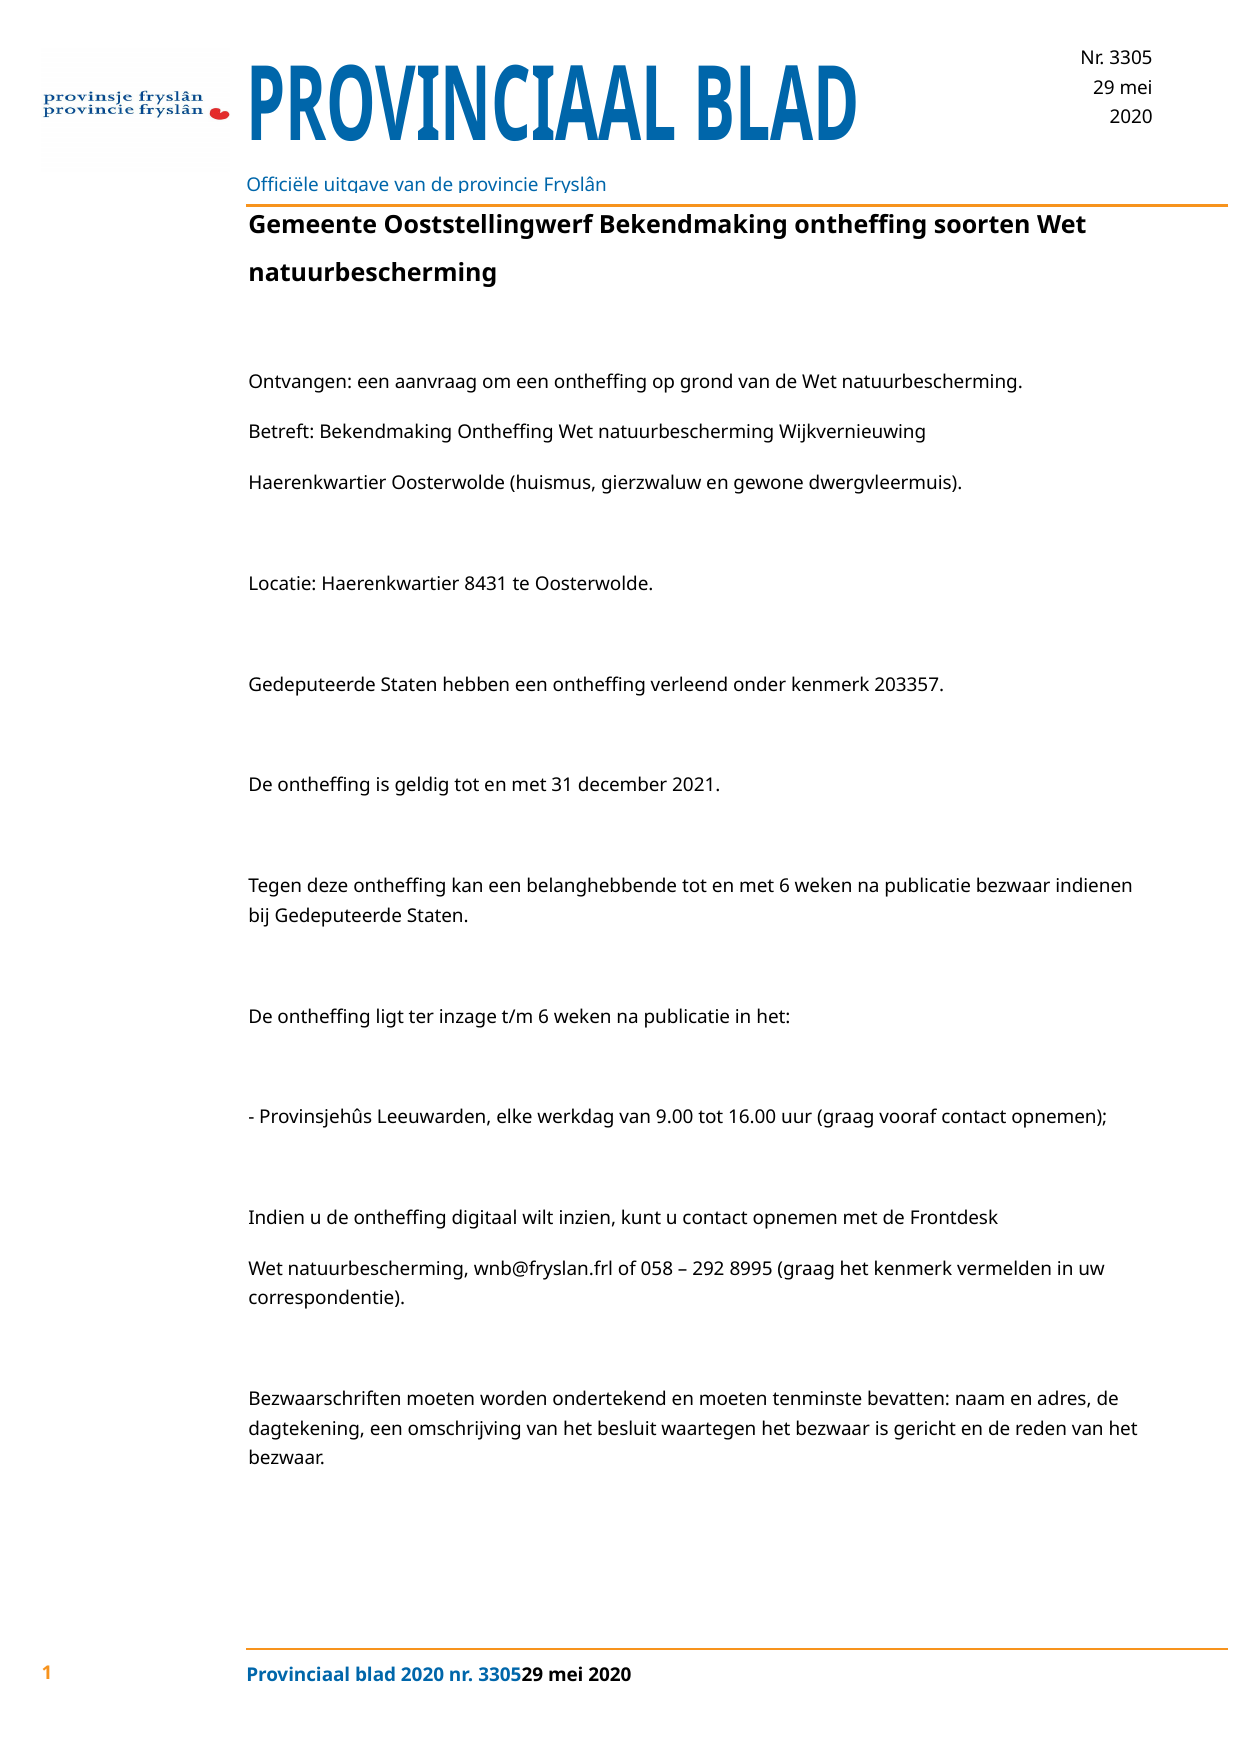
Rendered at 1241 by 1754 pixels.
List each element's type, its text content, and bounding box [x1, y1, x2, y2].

text Indien u de ontheffing digitaal wilt inzien, kunt u contact opnemen met de Frontdesk [248, 1204, 1152, 1230]
text Gedeputeerde Staten hebben een ontheffing verleend onder kenmerk 203357. [248, 671, 1152, 697]
text Locatie: Haerenkwartier 8431 te Oosterwolde. [248, 570, 1152, 596]
text Bezwaarschriften moeten worden ondertekend en moeten tenminste bevatten: naam en adres, de dagtekening, een omschrijving van het besluit waartegen het bezwaar is gericht en de reden van het bezwaar. [248, 1385, 1152, 1470]
text Gemeente Ooststellingwerf Bekendmaking ontheffing soorten Wet natuurbescherming [248, 207, 1152, 288]
text De ontheffing ligt ter inzage t/m 6 weken na publicatie in het: [248, 1003, 1152, 1029]
text Haerenkwartier Oosterwolde (huismus, gierzwaluw en gewone dwergvleermuis). [248, 469, 1152, 495]
text Ontvangen: een aanvraag om een ontheffing op grond van de Wet natuurbescherming. [248, 368, 1152, 394]
text Tegen deze ontheffing kan een belanghebbende tot en met 6 weken na publicatie bezwaar indienen bij Gedeputeerde Staten. [248, 872, 1152, 928]
picture [41, 47, 231, 172]
text Betreft: Bekendmaking Ontheffing Wet natuurbescherming Wijkvernieuwing [248, 419, 1152, 444]
text - Provinsjehûs Leeuwarden, elke werkdag van 9.00 tot 16.00 uur (graag vooraf contact opnemen); [248, 1104, 1152, 1129]
text Wet natuurbescherming, wnb@fryslan.frl of 058 – 292 8995 (graag het kenmerk vermelden in uw correspondentie). [248, 1255, 1152, 1310]
text De ontheffing is geldig tot en met 31 december 2021. [248, 772, 1152, 797]
